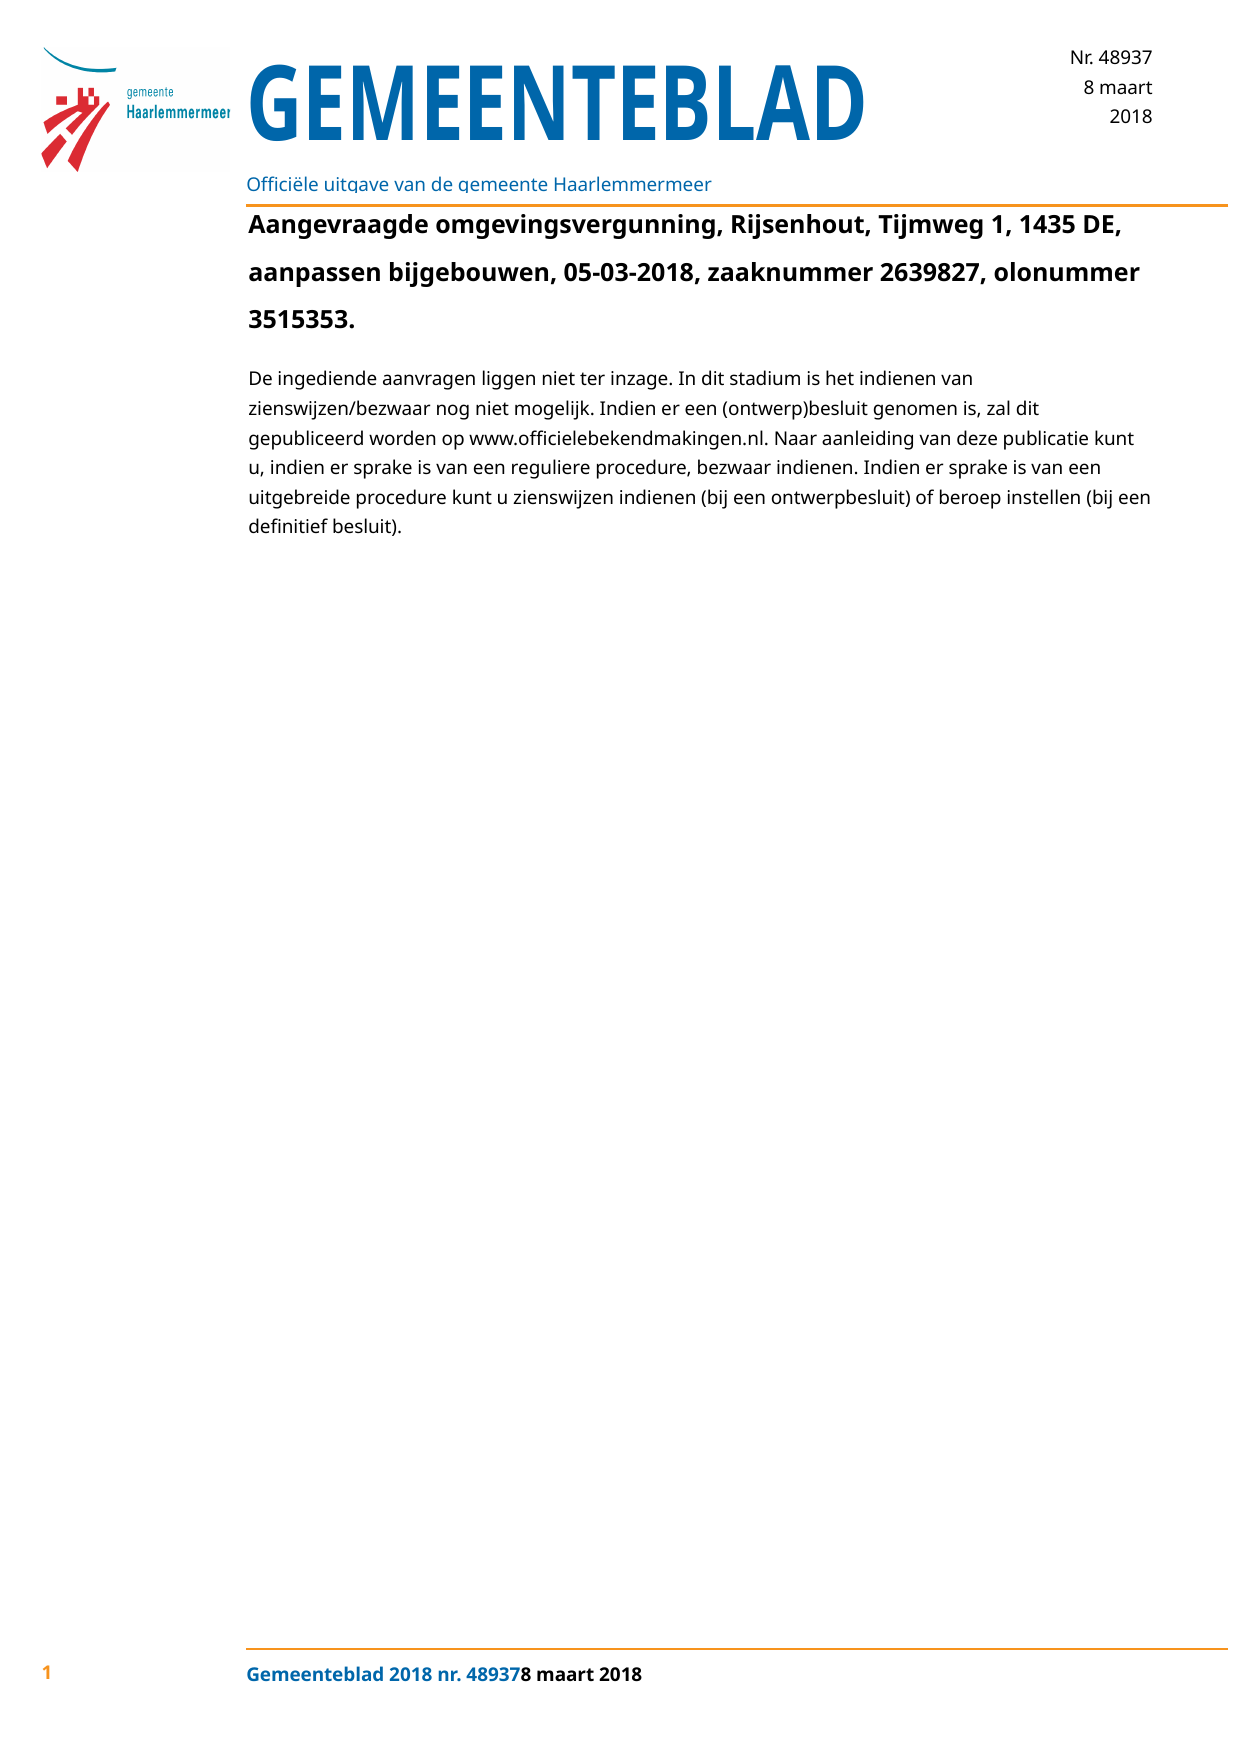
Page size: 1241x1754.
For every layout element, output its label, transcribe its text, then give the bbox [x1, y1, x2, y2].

text De ingediende aanvragen liggen niet ter inzage. In dit stadium is het indienen van zienswijzen/bezwaar nog niet mogelijk. Indien er een (ontwerp)besluit genomen is, zal dit gepubliceerd worden op www.officielebekendmakingen.nl. Naar aanleiding van deze publicatie kunt u, indien er sprake is van een reguliere procedure, bezwaar indienen. Indien er sprake is van een uitgebreide procedure kunt u zienswijzen indienen (bij een ontwerpbesluit) of beroep instellen (bij een definitief besluit). [248, 366, 1152, 539]
text Aangevraagde omgevingsvergunning, Rijsenhout, Tijmweg 1, 1435 DE, aanpassen bijgebouwen, 05-03-2018, zaaknummer 2639827, olonummer 3515353. [248, 207, 1152, 336]
picture [41, 47, 231, 172]
